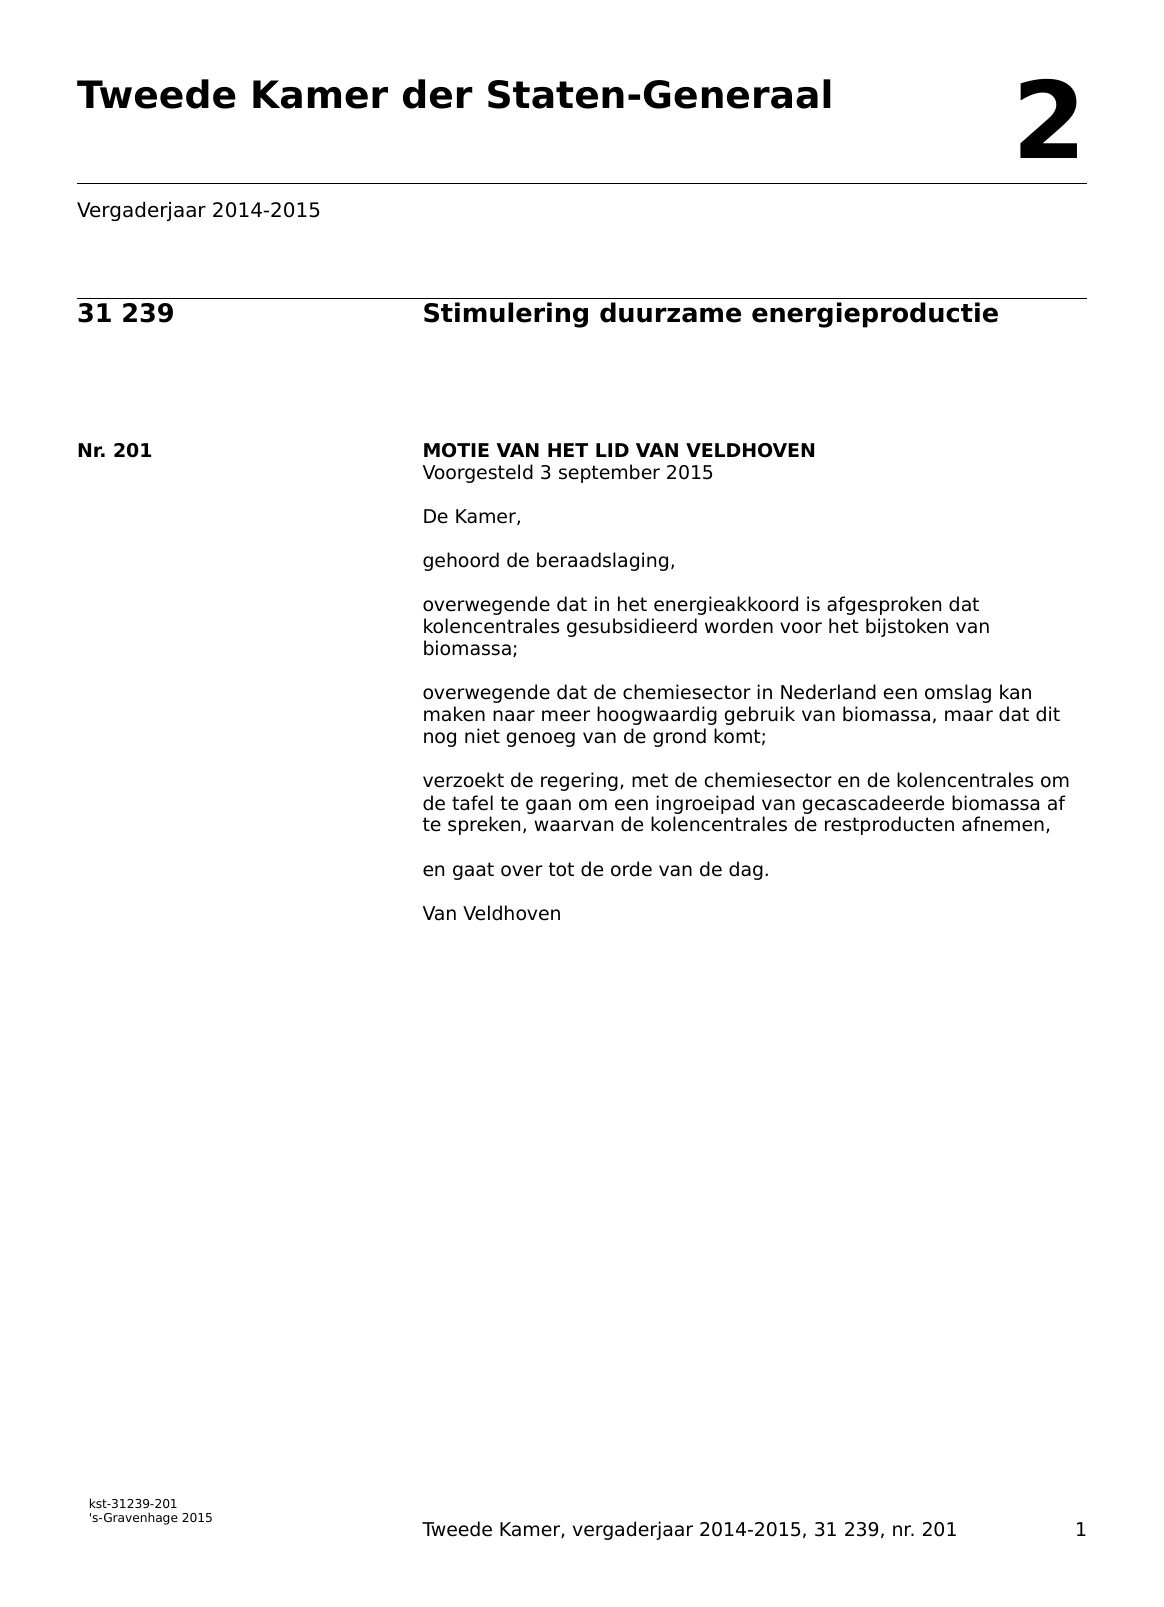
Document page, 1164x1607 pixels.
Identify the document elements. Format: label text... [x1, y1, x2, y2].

text gehoord de beraadslaging, [422, 550, 1087, 572]
text en gaat over tot de orde van de dag. [422, 858, 1087, 881]
subtitle 31 239 Stimulering duurzame energieproductie [77, 299, 1087, 329]
text De Kamer, [422, 506, 1087, 528]
text verzoekt de regering, met de chemiesector en de kolencentrales om de tafel te gaan om een ingroeipad van gecascadeerde biomassa af te spreken, waarvan de kolencentrales de restproducten afnemen, [422, 770, 1087, 836]
subtitle Nr. 201 MOTIE VAN HET LID VAN VELDHOVEN [77, 440, 1087, 462]
text overwegende dat in het energieakkoord is afgesproken dat kolencentrales gesubsidieerd worden voor het bijstoken van biomassa; [422, 594, 1087, 660]
text Voorgesteld 3 september 2015 [422, 462, 1087, 484]
table_header 2 [886, 59, 1087, 183]
text 's-Gravenhage 2015 [88, 1511, 323, 1525]
text overwegende dat de chemiesector in Nederland een omslag kan maken naar meer hoogwaardig gebruik van biomassa, maar dat dit nog niet genoeg van de grond komt; [422, 682, 1087, 748]
table_cell Vergaderjaar 2014-2015 [77, 184, 1087, 298]
table_header Tweede Kamer der Staten-Generaal [77, 59, 886, 183]
text kst-31239-201 [88, 1497, 323, 1511]
text Van Veldhoven [422, 903, 1087, 925]
